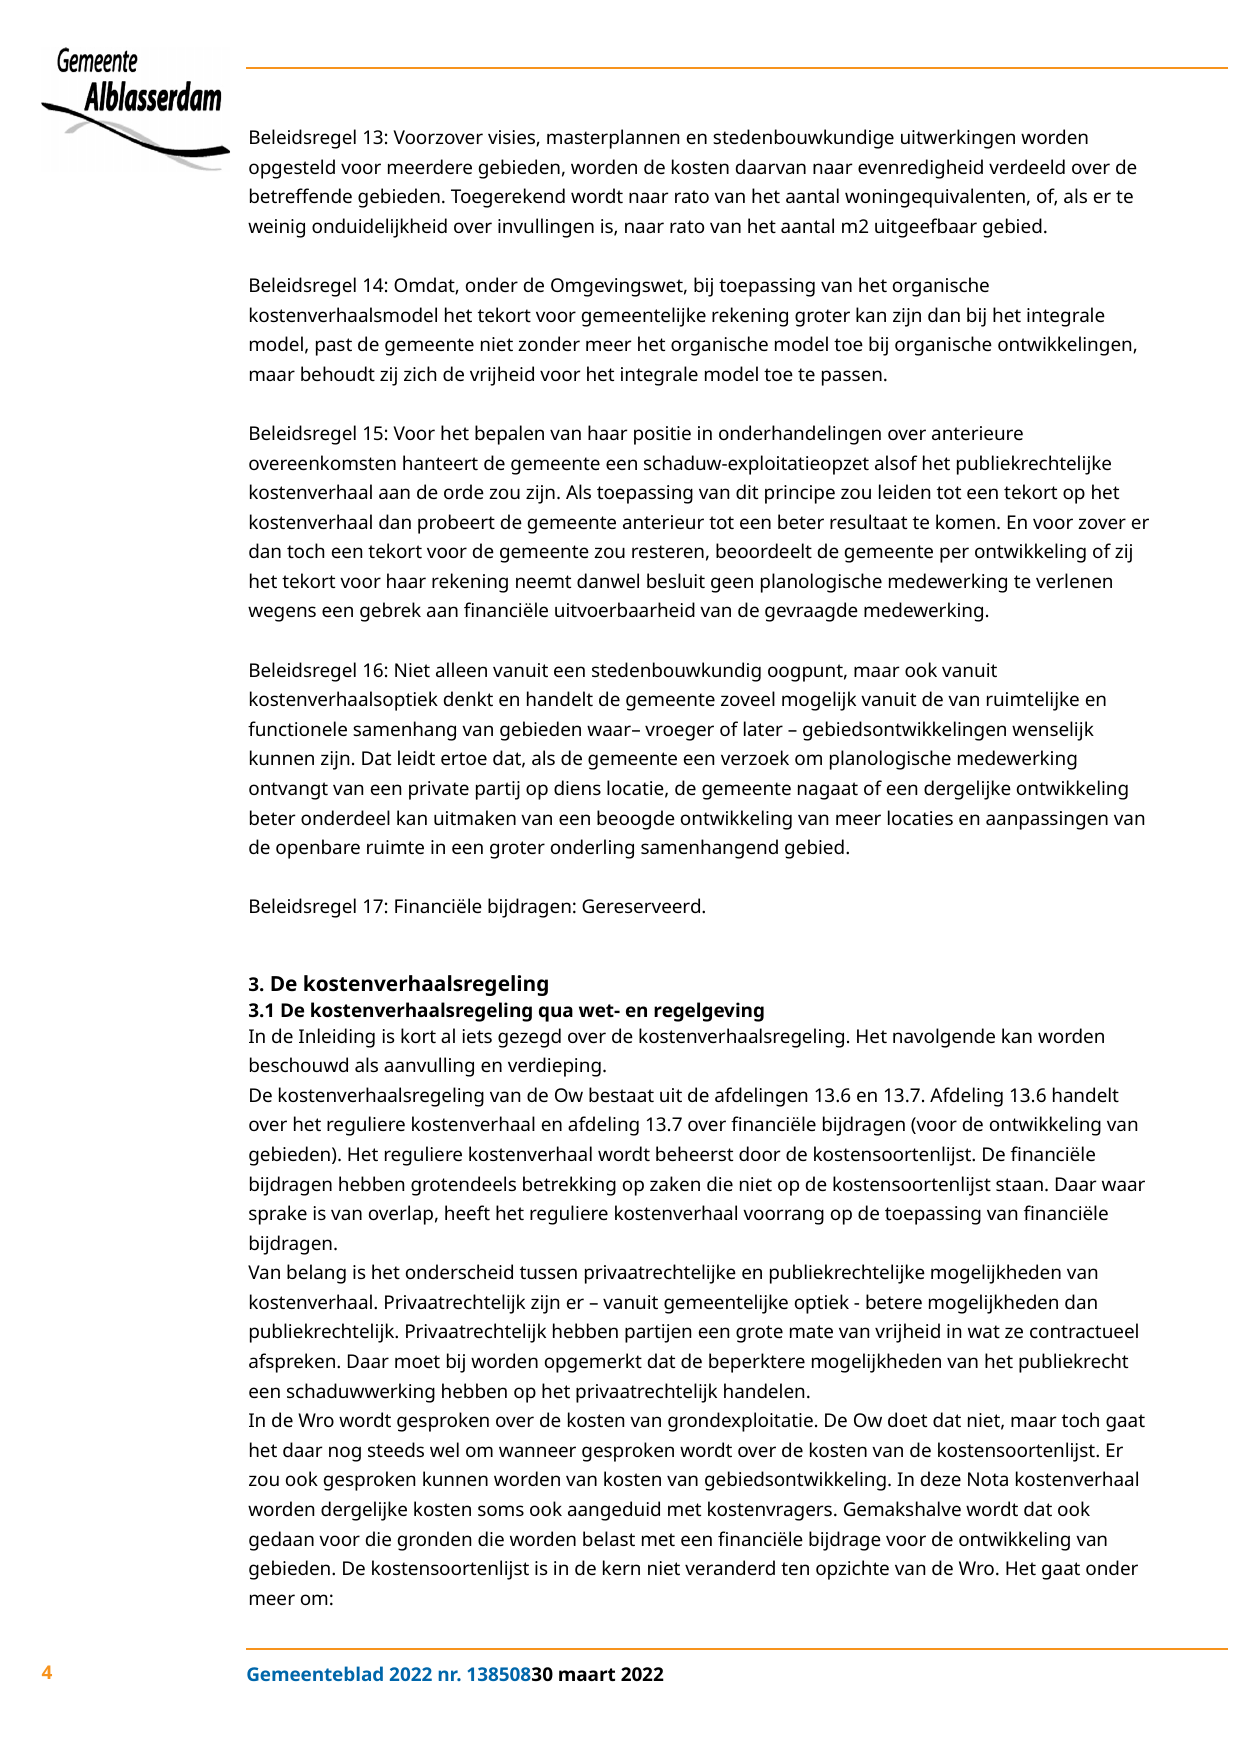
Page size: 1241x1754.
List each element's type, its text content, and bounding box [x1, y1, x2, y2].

text Beleidsregel 17: Financiële bijdragen: Gereserveerd. [248, 893, 1152, 919]
text 3. De kostenverhaalsregeling [248, 969, 1152, 997]
text Van belang is het onderscheid tussen privaatrechtelijke en publiekrechtelijke mogelijkheden van kostenverhaal. Privaatrechtelijk zijn er – vanuit gemeentelijke optiek - betere mogelijkheden dan publiekrechtelijk. Privaatrechtelijk hebben partijen een grote mate van vrijheid in wat ze contractueel afspreken. Daar moet bij worden opgemerkt dat de beperktere mogelijkheden van het publiekrecht een schaduwwerking hebben op het privaatrechtelijk handelen. [248, 1259, 1152, 1404]
picture [41, 47, 231, 172]
text Beleidsregel 16: Niet alleen vanuit een stedenbouwkundig oogpunt, maar ook vanuit kostenverhaalsoptiek denkt en handelt de gemeente zoveel mogelijk vanuit de van ruimtelijke en functionele samenhang van gebieden waar– vroeger of later – gebiedsontwikkelingen wenselijk kunnen zijn. Dat leidt ertoe dat, als de gemeente een verzoek om planologische medewerking ontvangt van een private partij op diens locatie, de gemeente nagaat of een dergelijke ontwikkeling beter onderdeel kan uitmaken van een beoogde ontwikkeling van meer locaties en aanpassingen van de openbare ruimte in een groter onderling samenhangend gebied. [248, 657, 1152, 860]
text 3.1 De kostenverhaalsregeling qua wet- en regelgeving [248, 997, 1152, 1023]
text Beleidsregel 13: Voorzover visies, masterplannen en stedenbouwkundige uitwerkingen worden opgesteld voor meerdere gebieden, worden de kosten daarvan naar evenredigheid verdeeld over de betreffende gebieden. Toegerekend wordt naar rato van het aantal woningequivalenten, of, als er te weinig onduidelijkheid over invullingen is, naar rato van het aantal m2 uitgeefbaar gebied. [248, 124, 1152, 239]
text Beleidsregel 14: Omdat, onder de Omgevingswet, bij toepassing van het organische kostenverhaalsmodel het tekort voor gemeentelijke rekening groter kan zijn dan bij het integrale model, past de gemeente niet zonder meer het organische model toe bij organische ontwikkelingen, maar behoudt zij zich de vrijheid voor het integrale model toe te passen. [248, 272, 1152, 387]
text Beleidsregel 15: Voor het bepalen van haar positie in onderhandelingen over anterieure overeenkomsten hanteert de gemeente een schaduw-exploitatieopzet alsof het publiekrechtelijke kostenverhaal aan de orde zou zijn. Als toepassing van dit principe zou leiden tot een tekort op het kostenverhaal dan probeert de gemeente anterieur tot een beter resultaat te komen. En voor zover er dan toch een tekort voor de gemeente zou resteren, beoordeelt de gemeente per ontwikkeling of zij het tekort voor haar rekening neemt danwel besluit geen planologische medewerking te verlenen wegens een gebrek aan financiële uitvoerbaarheid van de gevraagde medewerking. [248, 420, 1152, 623]
text In de Inleiding is kort al iets gezegd over de kostenverhaalsregeling. Het navolgende kan worden beschouwd als aanvulling en verdieping. [248, 1023, 1152, 1078]
text De kostenverhaalsregeling van de Ow bestaat uit de afdelingen 13.6 en 13.7. Afdeling 13.6 handelt over het reguliere kostenverhaal en afdeling 13.7 over financiële bijdragen (voor de ontwikkeling van gebieden). Het reguliere kostenverhaal wordt beheerst door de kostensoortenlijst. De financiële bijdragen hebben grotendeels betrekking op zaken die niet op de kostensoortenlijst staan. Daar waar sprake is van overlap, heeft het reguliere kostenverhaal voorrang op de toepassing van financiële bijdragen. [248, 1082, 1152, 1256]
text In de Wro wordt gesproken over de kosten van grondexploitatie. De Ow doet dat niet, maar toch gaat het daar nog steeds wel om wanneer gesproken wordt over de kosten van de kostensoortenlijst. Er zou ook gesproken kunnen worden van kosten van gebiedsontwikkeling. In deze Nota kostenverhaal worden dergelijke kosten soms ook aangeduid met kostenvragers. Gemakshalve wordt dat ook gedaan voor die gronden die worden belast met een financiële bijdrage voor de ontwikkeling van gebieden. De kostensoortenlijst is in de kern niet veranderd ten opzichte van de Wro. Het gaat onder meer om: [248, 1407, 1152, 1611]
